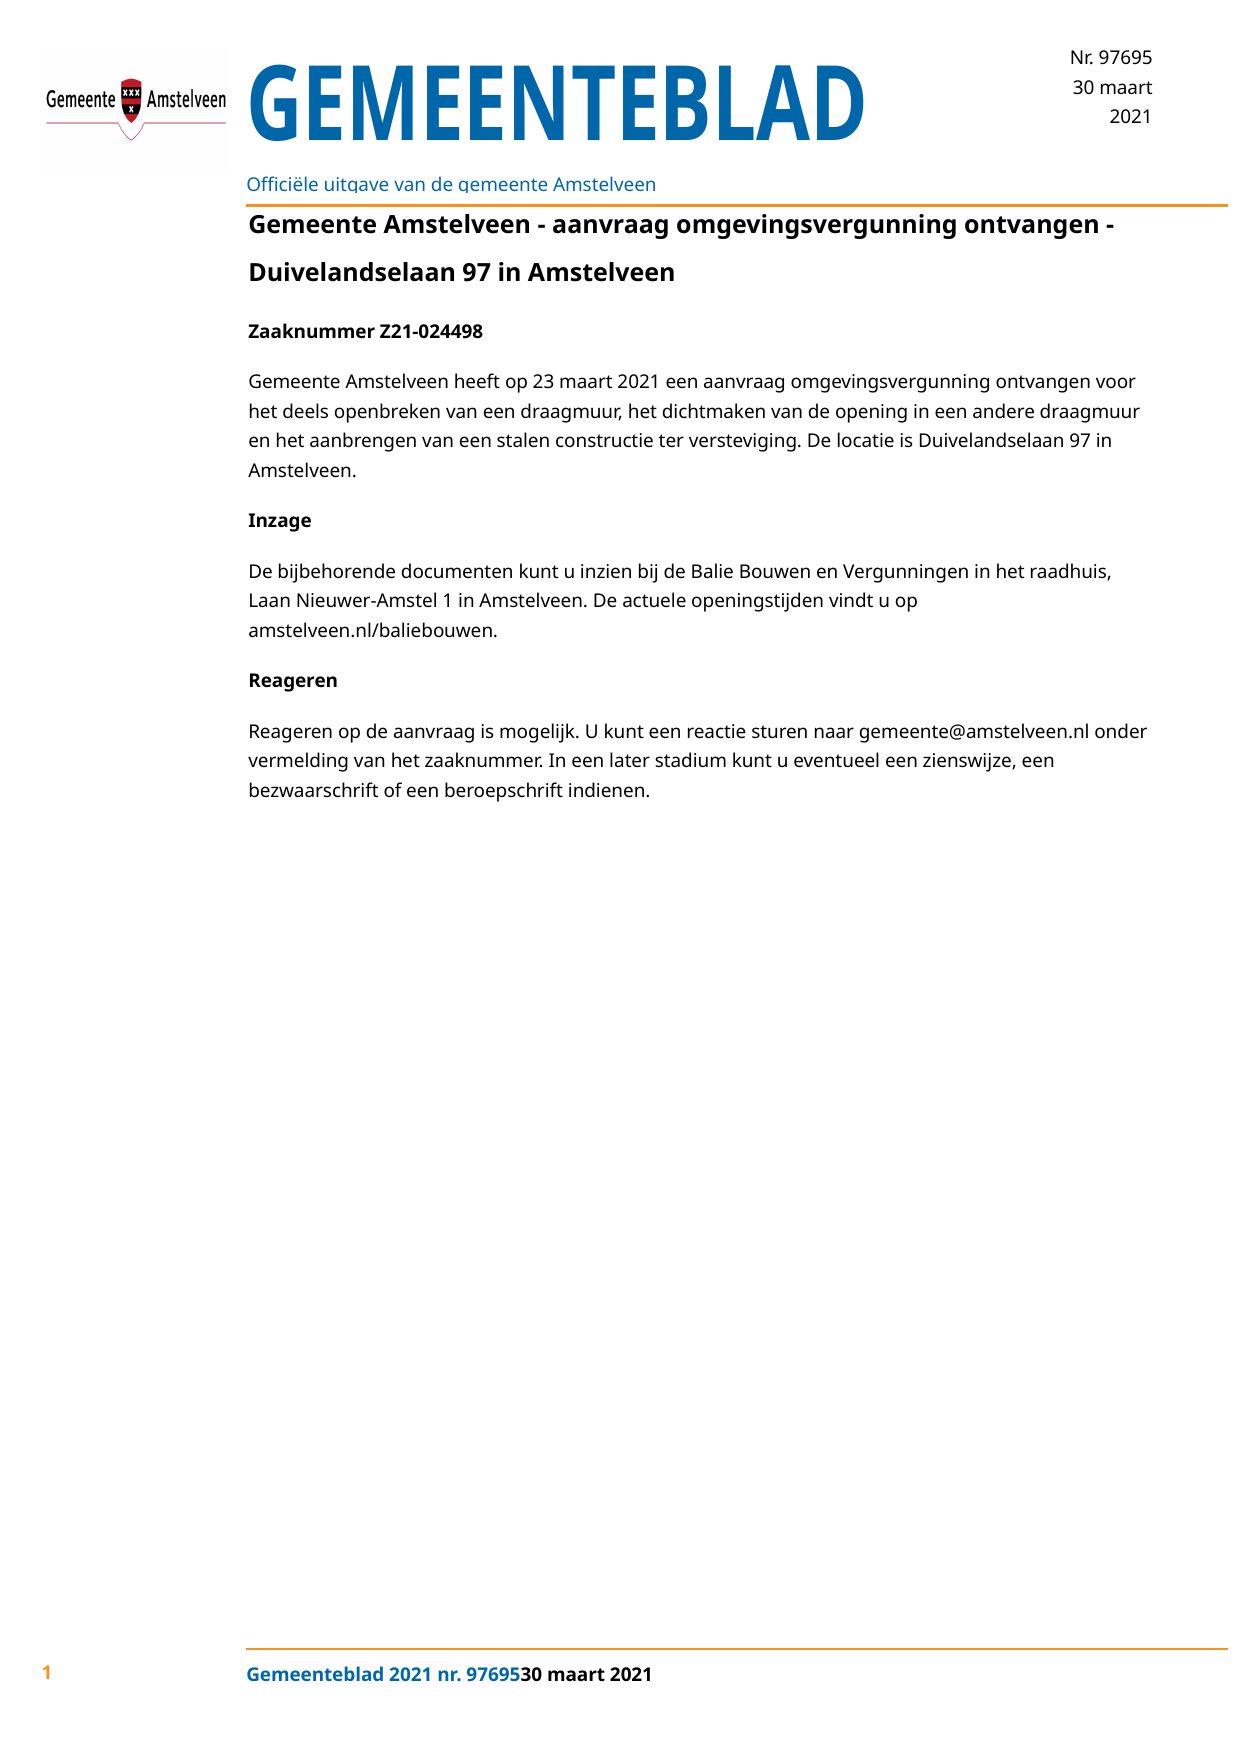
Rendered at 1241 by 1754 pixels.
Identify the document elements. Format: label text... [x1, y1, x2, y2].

text Reageren op de aanvraag is mogelijk. U kunt een reactie sturen naar gemeente@amstelveen.nl onder vermelding van het zaaknummer. In een later stadium kunt u eventueel een zienswijze, een bezwaarschrift of een beroepschrift indienen. [248, 718, 1152, 803]
text Zaaknummer Z21-024498 [248, 318, 1152, 344]
text De bijbehorende documenten kunt u inzien bij de Balie Bouwen en Vergunningen in het raadhuis, Laan Nieuwer-Amstel 1 in Amstelveen. De actuele openingstijden vindt u op amstelveen.nl/baliebouwen. [248, 558, 1152, 643]
text Reageren [248, 667, 1152, 693]
text Gemeente Amstelveen heeft op 23 maart 2021 een aanvraag omgevingsvergunning ontvangen voor het deels openbreken van een draagmuur, het dichtmaken van de opening in een andere draagmuur en het aanbrengen van een stalen constructie ter versteviging. De locatie is Duivelandselaan 97 in Amstelveen. [248, 368, 1152, 483]
text Gemeente Amstelveen - aanvraag omgevingsvergunning ontvangen - Duivelandselaan 97 in Amstelveen [248, 207, 1152, 288]
text Inzage [248, 507, 1152, 533]
picture [41, 47, 231, 172]
